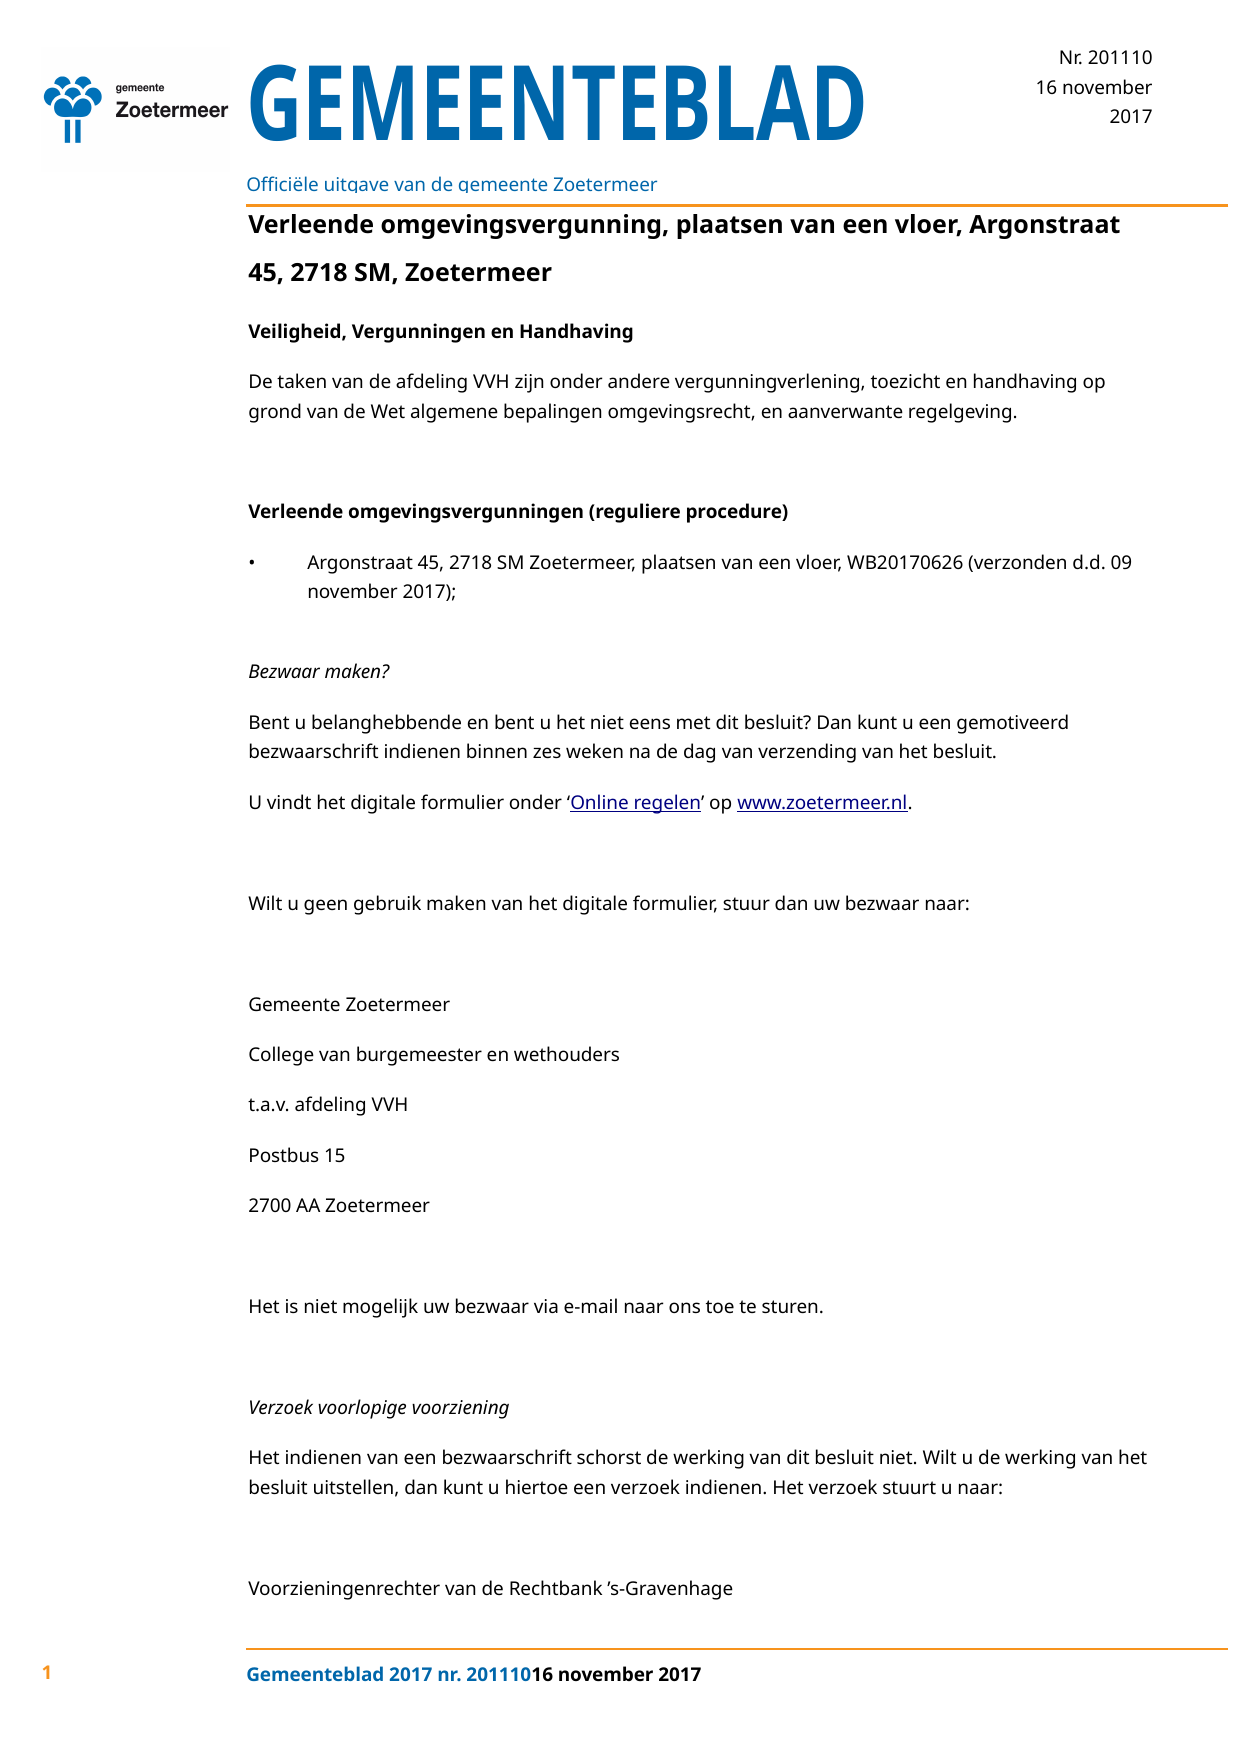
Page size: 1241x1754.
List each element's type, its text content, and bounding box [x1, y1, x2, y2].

text Het indienen van een bezwaarschrift schorst de werking van dit besluit niet. Wilt u de werking van het besluit uitstellen, dan kunt u hiertoe een verzoek indienen. Het verzoek stuurt u naar: [248, 1444, 1152, 1500]
text t.a.v. afdeling VVH [248, 1092, 1152, 1117]
text Het is niet mogelijk uw bezwaar via e-mail naar ons toe te sturen. [248, 1293, 1152, 1319]
text Postbus 15 [248, 1142, 1152, 1168]
text U vindt het digitale formulier onder ‘Online regelen’ op www.zoetermeer.nl. [248, 789, 1152, 815]
text 2700 AA Zoetermeer [248, 1192, 1152, 1218]
text Bent u belanghebbende en bent u het niet eens met dit besluit? Dan kunt u een gemotiveerd bezwaarschrift indienen binnen zes weken na de dag van verzending van het besluit. [248, 709, 1152, 764]
text Veiligheid, Vergunningen en Handhaving [248, 318, 1152, 344]
text Verleende omgevingsvergunning, plaatsen van een vloer, Argonstraat 45, 2718 SM, Zoetermeer [248, 207, 1152, 288]
text Bezwaar maken? [248, 659, 1152, 684]
picture [41, 47, 231, 172]
text Voorzieningenrechter van de Rechtbank ’s-Gravenhage [248, 1575, 1152, 1601]
list Argonstraat 45, 2718 SM Zoetermeer, plaatsen van een vloer, WB20170626 (verzonden d.d. 09 november 2017); [248, 549, 1152, 604]
text Verleende omgevingsvergunningen (reguliere procedure) [248, 499, 1152, 524]
text College van burgemeester en wethouders [248, 1041, 1152, 1067]
text Wilt u geen gebruik maken van het digitale formulier, stuur dan uw bezwaar naar: [248, 890, 1152, 916]
text Gemeente Zoetermeer [248, 991, 1152, 1017]
text De taken van de afdeling VVH zijn onder andere vergunningverlening, toezicht en handhaving op grond van de Wet algemene bepalingen omgevingsrecht, en aanverwante regelgeving. [248, 368, 1152, 424]
text Verzoek voorlopige voorziening [248, 1394, 1152, 1420]
